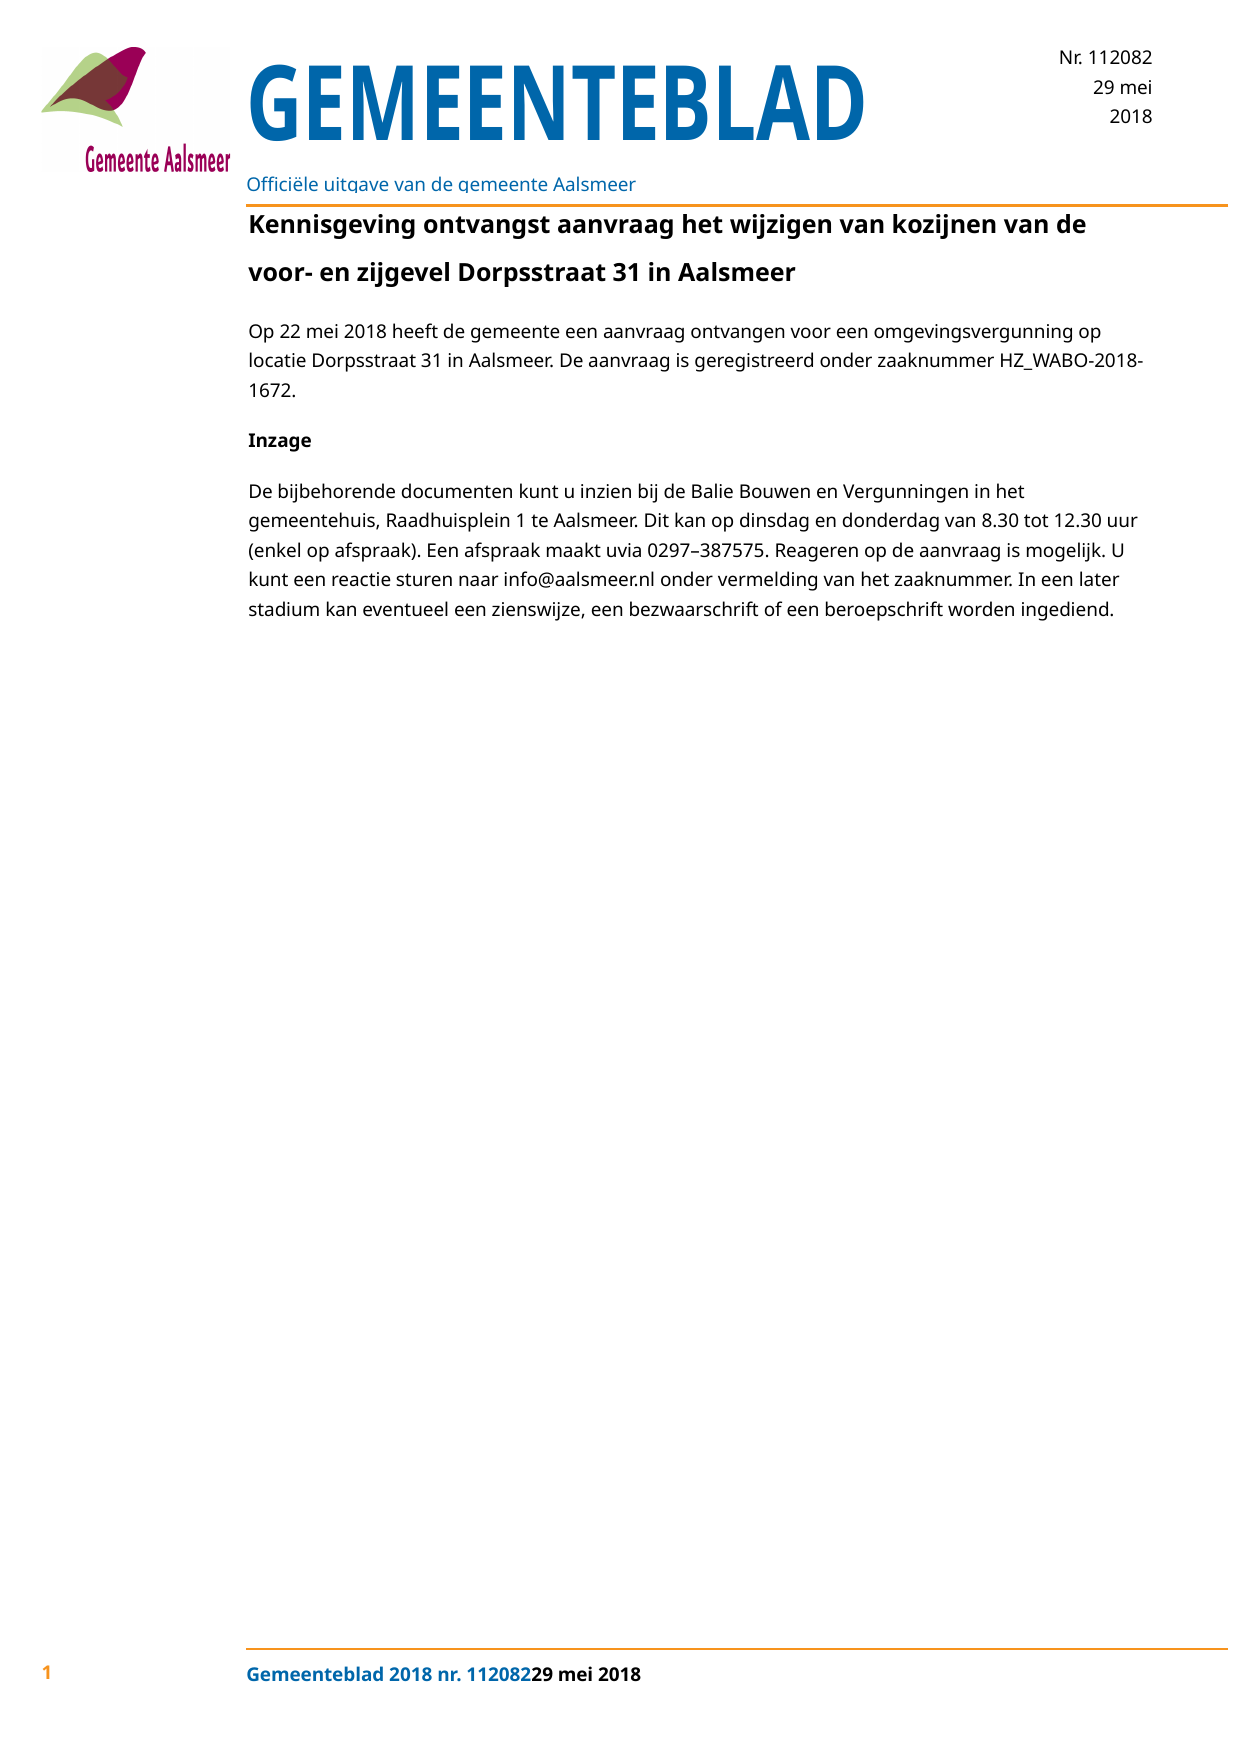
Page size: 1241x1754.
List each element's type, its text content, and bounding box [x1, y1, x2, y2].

picture [41, 47, 231, 172]
text Kennisgeving ontvangst aanvraag het wijzigen van kozijnen van de voor- en zijgevel Dorpsstraat 31 in Aalsmeer [248, 207, 1152, 288]
text Inzage [248, 427, 1152, 453]
text Op 22 mei 2018 heeft de gemeente een aanvraag ontvangen voor een omgevingsvergunning op locatie Dorpsstraat 31 in Aalsmeer. De aanvraag is geregistreerd onder zaaknummer HZ_WABO-2018-1672. [248, 318, 1152, 403]
text De bijbehorende documenten kunt u inzien bij de Balie Bouwen en Vergunningen in het gemeentehuis, Raadhuisplein 1 te Aalsmeer. Dit kan op dinsdag en donderdag van 8.30 tot 12.30 uur (enkel op afspraak). Een afspraak maakt uvia 0297–387575. Reageren op de aanvraag is mogelijk. U kunt een reactie sturen naar info@aalsmeer.nl onder vermelding van het zaaknummer. In een later stadium kan eventueel een zienswijze, een bezwaarschrift of een beroepschrift worden ingediend. [248, 478, 1152, 622]
